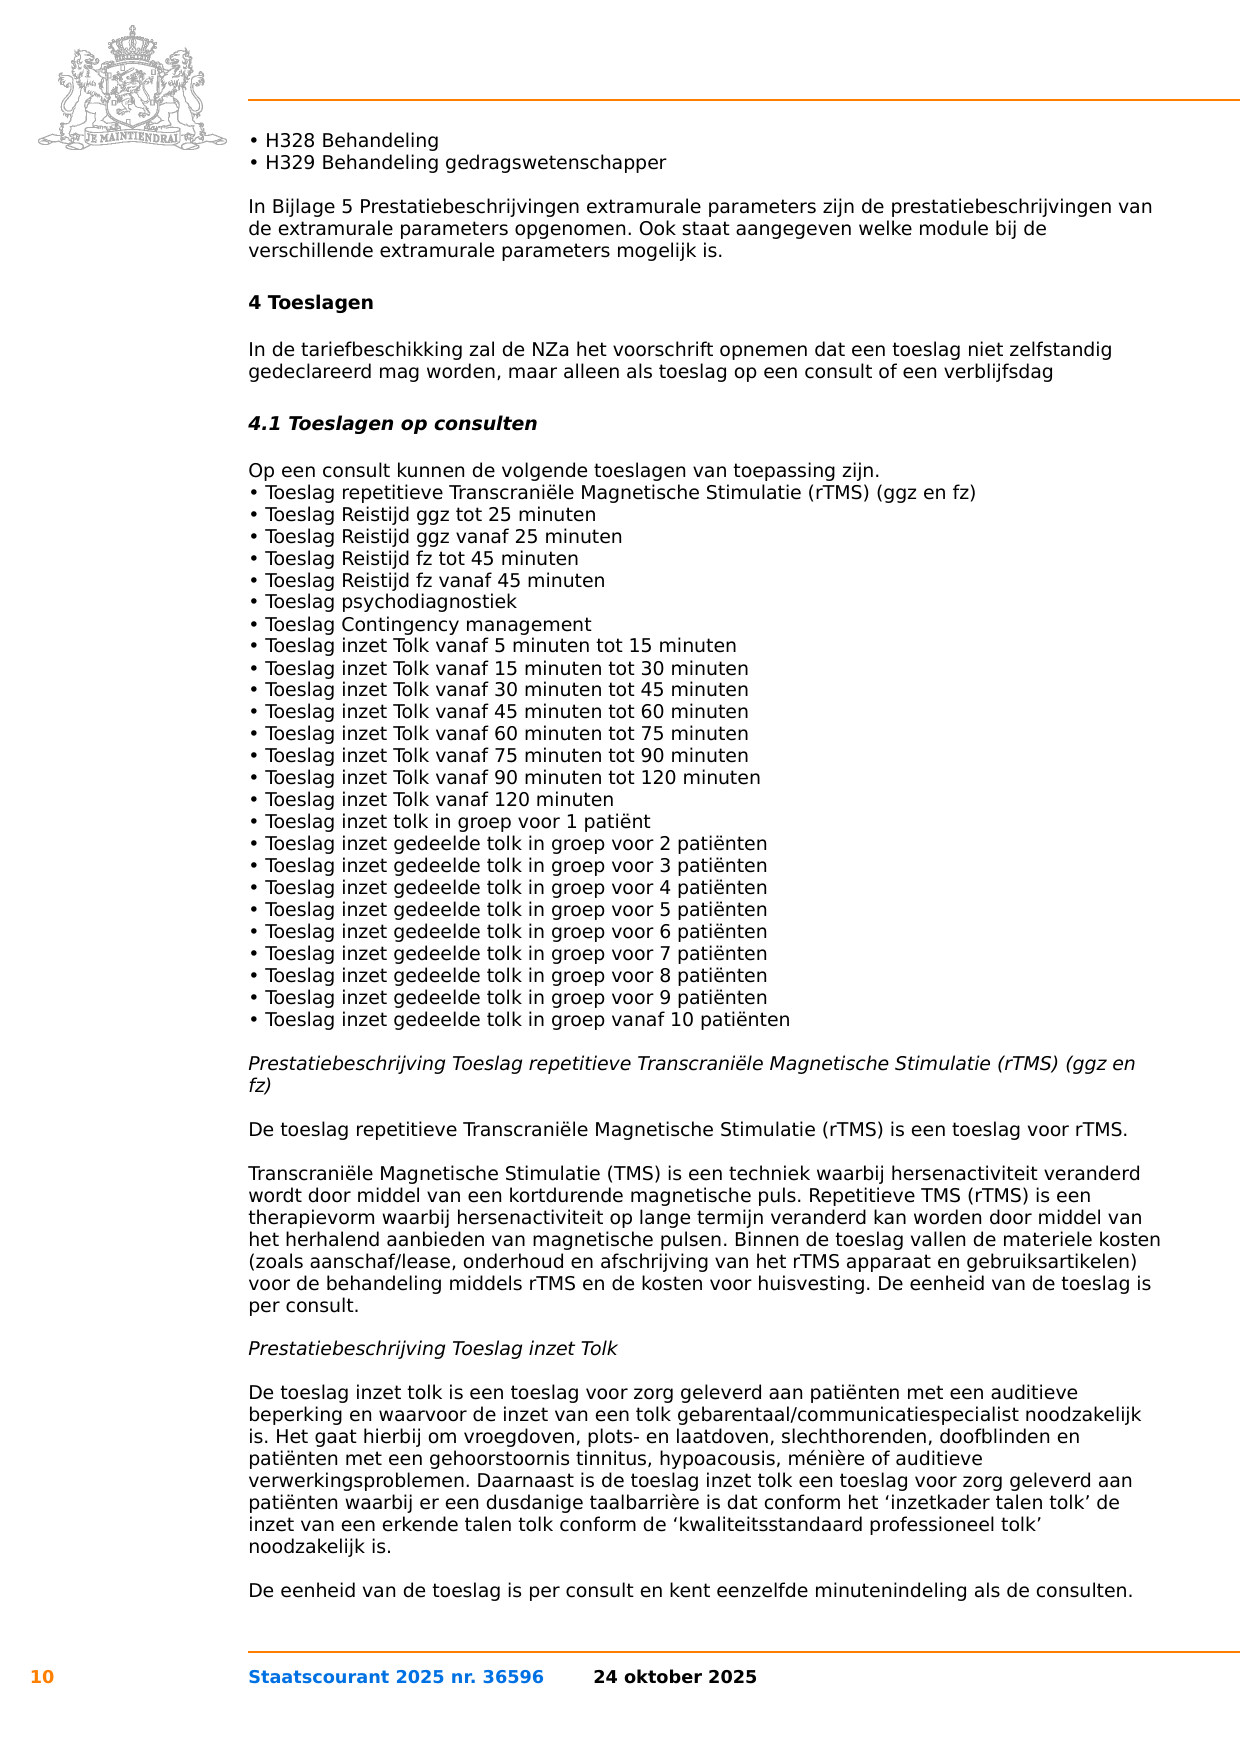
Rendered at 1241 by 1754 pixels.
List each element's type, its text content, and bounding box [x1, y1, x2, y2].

text Transcraniële Magnetische Stimulatie (TMS) is een techniek waarbij hersenactiviteit veranderd wordt door middel van een kortdurende magnetische puls. Repetitieve TMS (rTMS) is een therapievorm waarbij hersenactiviteit op lange termijn veranderd kan worden door middel van het herhalend aanbieden van magnetische pulsen. Binnen de toeslag vallen de materiele kosten (zoals aanschaf/lease, onderhoud en afschrijving van het rTMS apparaat en gebruiksartikelen) voor de behandeling middels rTMS en de kosten voor huisvesting. De eenheid van de toeslag is per consult. [248, 1163, 1163, 1316]
text • Toeslag inzet gedeelde tolk in groep voor 2 patiënten [248, 833, 1163, 855]
text De toeslag inzet tolk is een toeslag voor zorg geleverd aan patiënten met een auditieve beperking en waarvoor de inzet van een tolk gebarentaal/communicatiespecialist noodzakelijk is. Het gaat hierbij om vroegdoven, plots- en laatdoven, slechthorenden, doofblinden en patiënten met een gehoorstoornis tinnitus, hypoacousis, ménière of auditieve verwerkingsproblemen. Daarnaast is de toeslag inzet tolk een toeslag voor zorg geleverd aan patiënten waarbij er een dusdanige taalbarrière is dat conform het ‘inzetkader talen tolk’ de inzet van een erkende talen tolk conform de ‘kwaliteitsstandaard professioneel tolk’ noodzakelijk is. [248, 1382, 1163, 1558]
text • Toeslag inzet gedeelde tolk in groep voor 7 patiënten [248, 943, 1163, 965]
text • H328 Behandeling [248, 130, 1163, 152]
text • Toeslag Reistijd ggz vanaf 25 minuten [248, 526, 1163, 547]
text • Toeslag Reistijd ggz tot 25 minuten [248, 503, 1163, 526]
text • Toeslag Contingency management [248, 613, 1163, 635]
text • Toeslag inzet tolk in groep voor 1 patiënt [248, 811, 1163, 833]
text • Toeslag inzet Tolk vanaf 75 minuten tot 90 minuten [248, 745, 1163, 767]
text • Toeslag inzet Tolk vanaf 30 minuten tot 45 minuten [248, 679, 1163, 701]
text • Toeslag inzet gedeelde tolk in groep voor 8 patiënten [248, 965, 1163, 987]
text • H329 Behandeling gedragswetenschapper [248, 152, 1163, 174]
text In de tariefbeschikking zal de NZa het voorschrift opnemen dat een toeslag niet zelfstandig gedeclareerd mag worden, maar alleen als toeslag op een consult of een verblijfsdag [248, 339, 1163, 383]
text • Toeslag inzet Tolk vanaf 5 minuten tot 15 minuten [248, 635, 1163, 657]
text • Toeslag Reistijd fz tot 45 minuten [248, 547, 1163, 569]
text In Bijlage 5 Prestatiebeschrijvingen extramurale parameters zijn de prestatiebeschrijvingen van de extramurale parameters opgenomen. Ook staat aangegeven welke module bij de verschillende extramurale parameters mogelijk is. [248, 196, 1163, 262]
text • Toeslag inzet Tolk vanaf 90 minuten tot 120 minuten [248, 767, 1163, 789]
text • Toeslag inzet Tolk vanaf 15 minuten tot 30 minuten [248, 657, 1163, 679]
text • Toeslag repetitieve Transcraniële Magnetische Stimulatie (rTMS) (ggz en fz) [248, 482, 1163, 503]
text • Toeslag inzet Tolk vanaf 60 minuten tot 75 minuten [248, 723, 1163, 745]
text • Toeslag inzet gedeelde tolk in groep voor 5 patiënten [248, 899, 1163, 921]
text • Toeslag inzet Tolk vanaf 45 minuten tot 60 minuten [248, 701, 1163, 723]
text • Toeslag inzet gedeelde tolk in groep vanaf 10 patiënten [248, 1009, 1163, 1031]
subtitle Prestatiebeschrijving Toeslag repetitieve Transcraniële Magnetische Stimulatie (rTMS) (ggz en fz) [248, 1053, 1163, 1097]
text De eenheid van de toeslag is per consult en kent eenzelfde minutenindeling als de consulten. [248, 1580, 1163, 1602]
subtitle 4 Toeslagen [248, 292, 1163, 314]
text • Toeslag inzet gedeelde tolk in groep voor 3 patiënten [248, 855, 1163, 877]
text • Toeslag inzet gedeelde tolk in groep voor 4 patiënten [248, 877, 1163, 899]
text De toeslag repetitieve Transcraniële Magnetische Stimulatie (rTMS) is een toeslag voor rTMS. [248, 1119, 1163, 1141]
text • Toeslag inzet gedeelde tolk in groep voor 9 patiënten [248, 987, 1163, 1009]
picture [38, 25, 227, 150]
text • Toeslag inzet gedeelde tolk in groep voor 6 patiënten [248, 921, 1163, 943]
text • Toeslag psychodiagnostiek [248, 591, 1163, 613]
subtitle Prestatiebeschrijving Toeslag inzet Tolk [248, 1338, 1163, 1360]
subtitle 4.1 Toeslagen op consulten [248, 413, 1163, 434]
text • Toeslag inzet Tolk vanaf 120 minuten [248, 789, 1163, 811]
text Op een consult kunnen de volgende toeslagen van toepassing zijn. [248, 459, 1163, 482]
text • Toeslag Reistijd fz vanaf 45 minuten [248, 569, 1163, 591]
